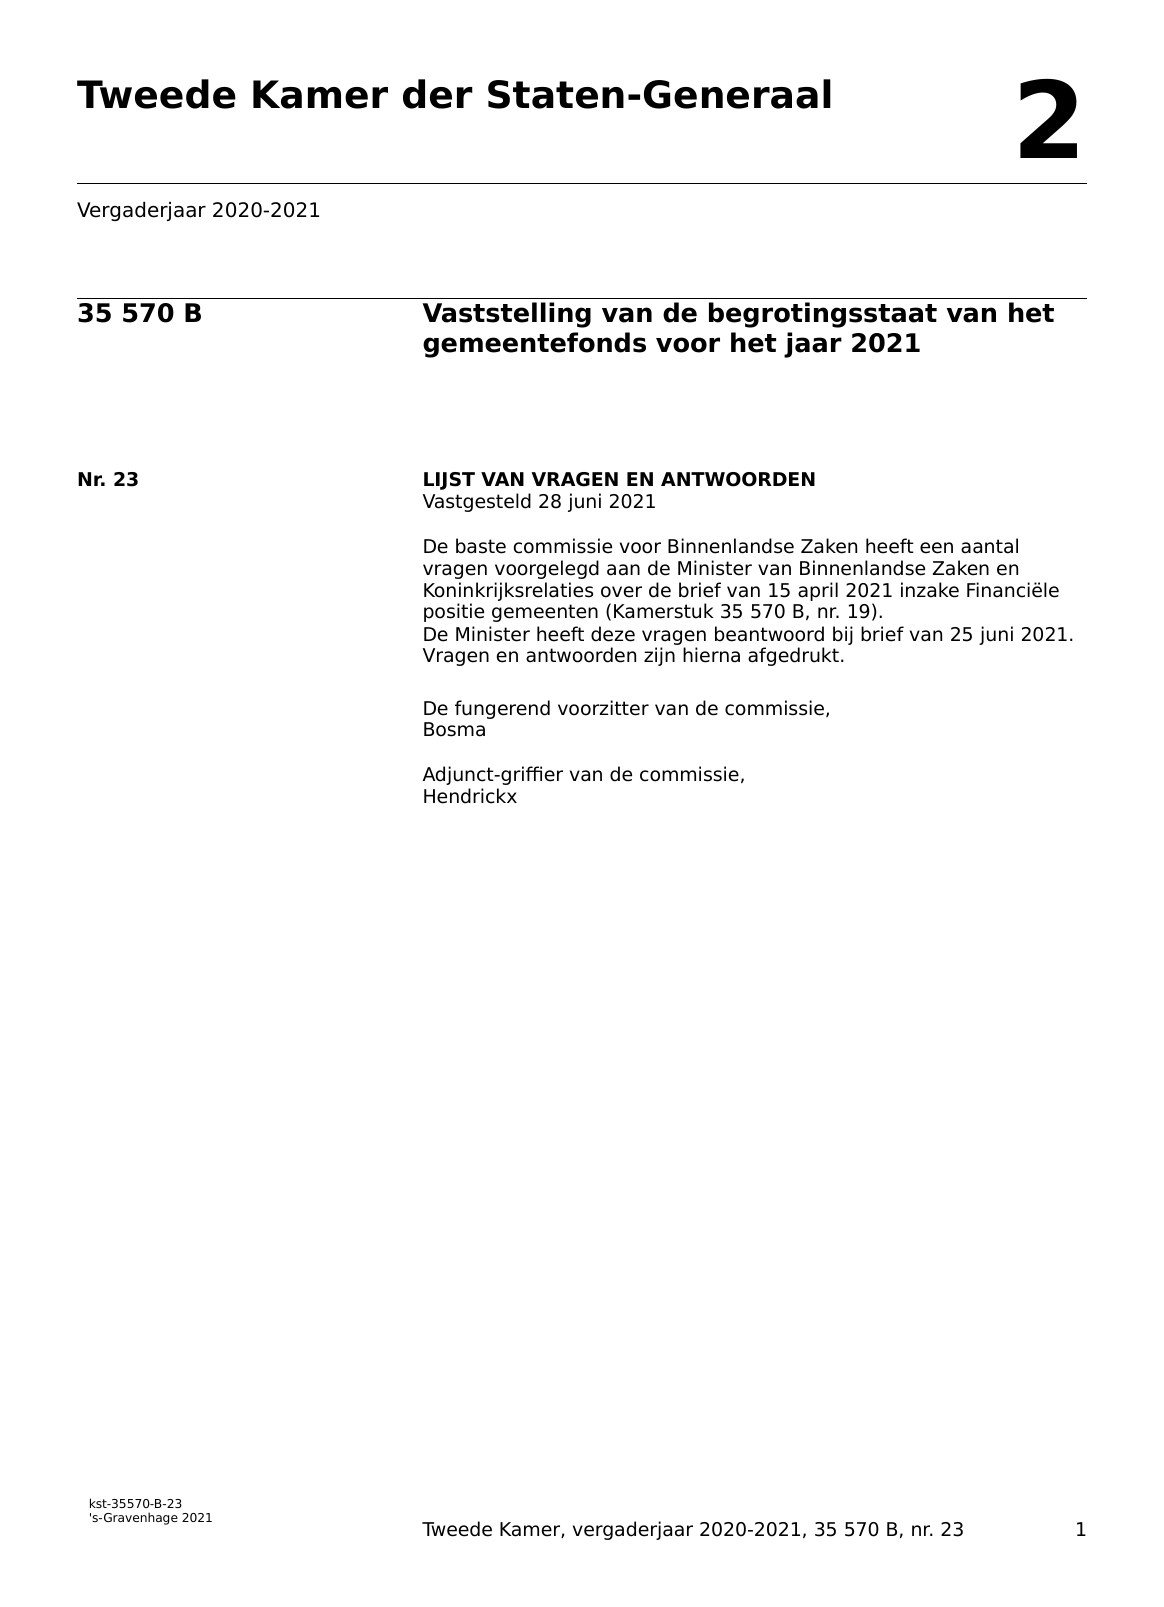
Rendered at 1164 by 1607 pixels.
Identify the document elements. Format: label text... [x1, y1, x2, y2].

table_header Tweede Kamer der Staten-Generaal [77, 59, 886, 183]
text De baste commissie voor Binnenlandse Zaken heeft een aantal vragen voorgelegd aan de Minister van Binnenlandse Zaken en Koninkrijksrelaties over de brief van 15 april 2021 inzake Financiële positie gemeenten (Kamerstuk 35 570 B, nr. 19). [422, 536, 1087, 623]
text 's-Gravenhage 2021 [88, 1511, 323, 1525]
text De fungerend voorzitter van de commissie, Bosma [422, 697, 1087, 741]
text Vastgesteld 28 juni 2021 [422, 491, 1087, 513]
table_header 2 [886, 59, 1087, 183]
text Adjunct-griffier van de commissie, Hendrickx [422, 763, 1087, 807]
table_cell Vergaderjaar 2020-2021 [77, 184, 1087, 298]
text De Minister heeft deze vragen beantwoord bij brief van 25 juni 2021. Vragen en antwoorden zijn hierna afgedrukt. [422, 623, 1087, 667]
subtitle 35 570 B Vaststelling van de begrotingsstaat van het gemeentefonds voor het jaar 2021 [77, 299, 1087, 358]
text kst-35570-B-23 [88, 1497, 323, 1511]
subtitle Nr. 23 LIJST VAN VRAGEN EN ANTWOORDEN [77, 469, 1087, 491]
